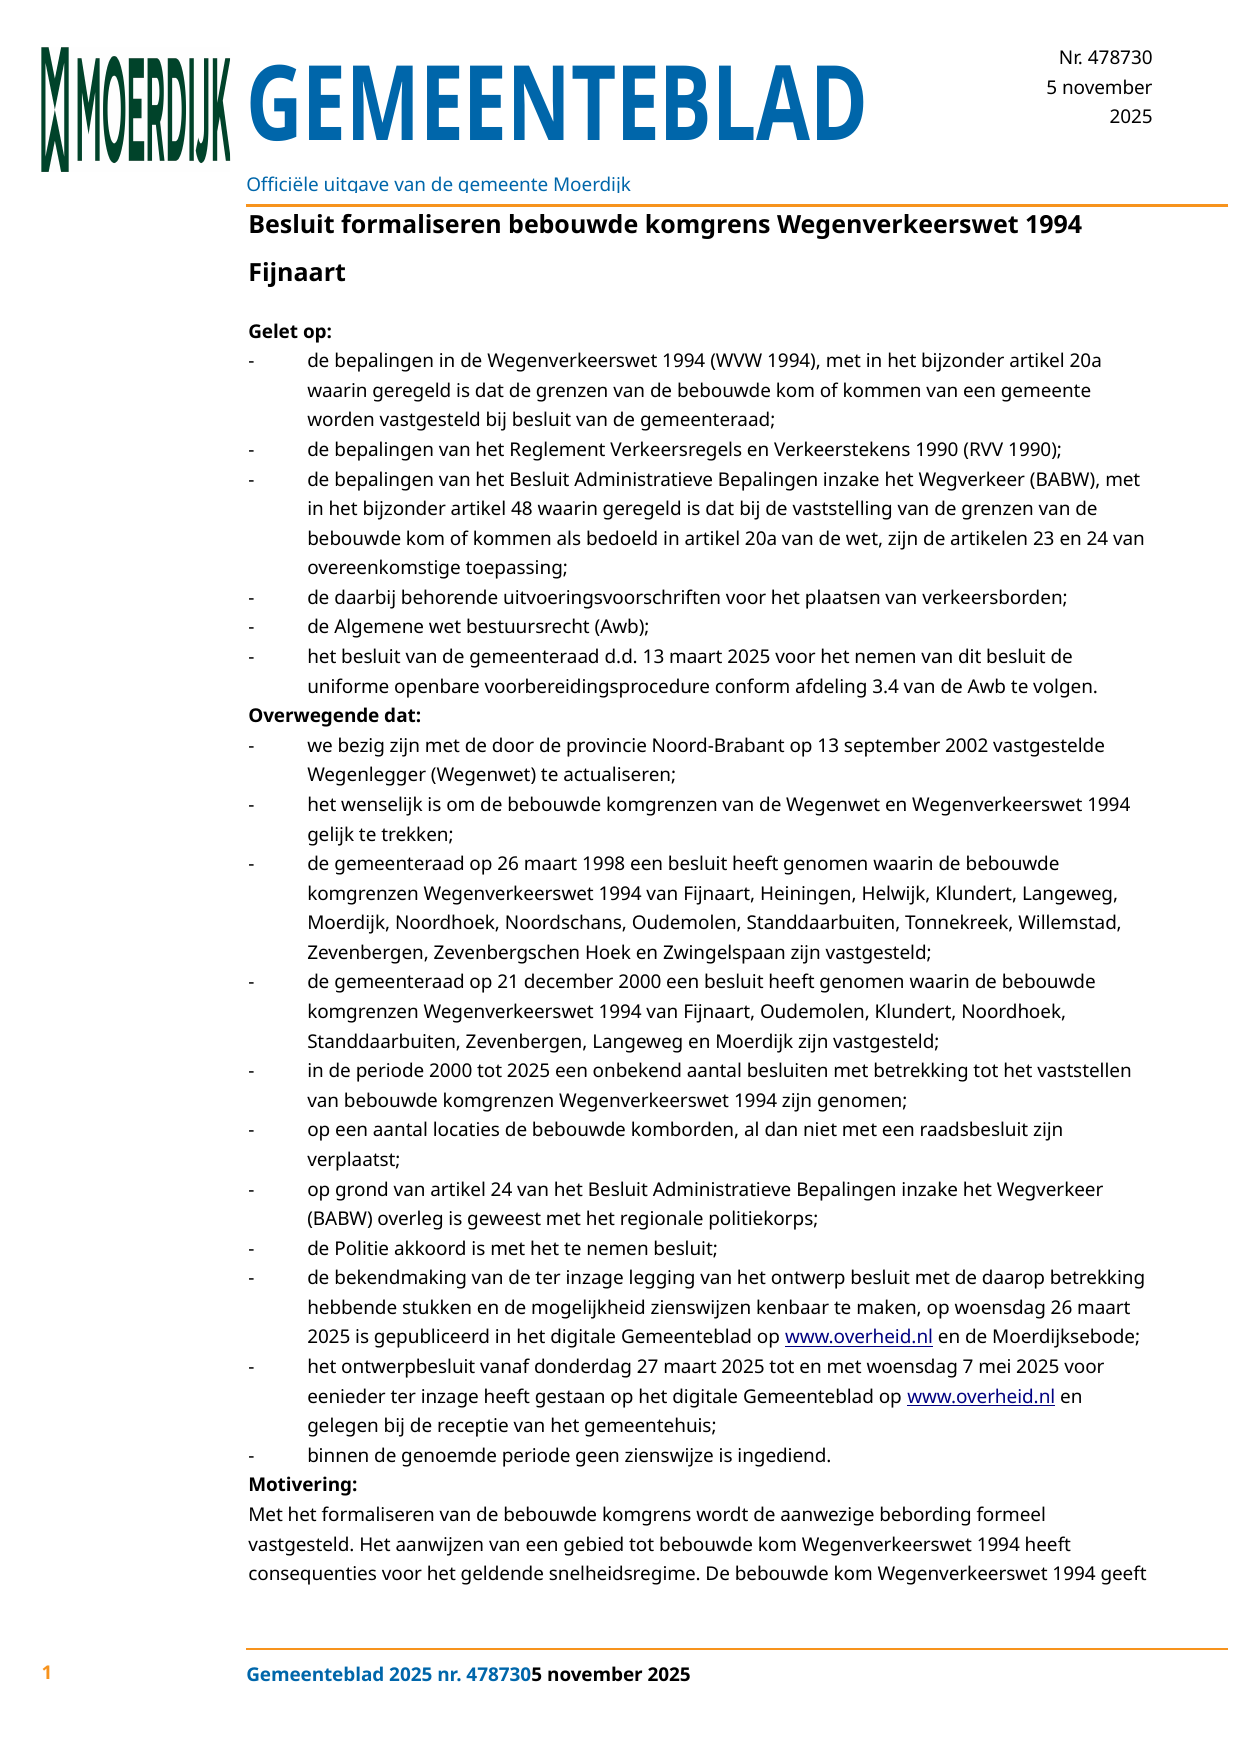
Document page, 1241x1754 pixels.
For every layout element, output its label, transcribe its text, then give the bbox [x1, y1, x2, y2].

list de gemeenteraad op 21 december 2000 een besluit heeft genomen waarin de bebouwde komgrenzen Wegenverkeerswet 1994 van Fijnaart, Oudemolen, Klundert, Noordhoek, Standdaarbuiten, Zevenbergen, Langeweg en Moerdijk zijn vastgesteld; [248, 969, 1152, 1054]
list het wenselijk is om de bebouwde komgrenzen van de Wegenwet en Wegenverkeerswet 1994 gelijk te trekken; [248, 791, 1152, 847]
list we bezig zijn met de door de provincie Noord-Brabant op 13 september 2002 vastgestelde Wegenlegger (Wegenwet) te actualiseren; [248, 732, 1152, 787]
list het ontwerpbesluit vanaf donderdag 27 maart 2025 tot en met woensdag 7 mei 2025 voor eenieder ter inzage heeft gestaan op het digitale Gemeenteblad op www.overheid.nl en gelegen bij de receptie van het gemeentehuis; [248, 1353, 1152, 1438]
list de gemeenteraad op 26 maart 1998 een besluit heeft genomen waarin de bebouwde komgrenzen Wegenverkeerswet 1994 van Fijnaart, Heiningen, Helwijk, Klundert, Langeweg, Moerdijk, Noordhoek, Noordschans, Oudemolen, Standdaarbuiten, Tonnekreek, Willemstad, Zevenbergen, Zevenbergschen Hoek en Zwingelspaan zijn vastgesteld; [248, 850, 1152, 965]
picture [41, 47, 231, 172]
list de bekendmaking van de ter inzage legging van het ontwerp besluit met de daarop betrekking hebbende stukken en de mogelijkheid zienswijzen kenbaar te maken, op woensdag 26 maart 2025 is gepubliceerd in het digitale Gemeenteblad op www.overheid.nl en de Moerdijksebode; [248, 1264, 1152, 1349]
text Besluit formaliseren bebouwde komgrens Wegenverkeerswet 1994 Fijnaart [248, 207, 1152, 288]
list de bepalingen van het Reglement Verkeersregels en Verkeerstekens 1990 (RVV 1990); [248, 436, 1152, 462]
list binnen de genoemde periode geen zienswijze is ingediend. [248, 1442, 1152, 1468]
list in de periode 2000 tot 2025 een onbekend aantal besluiten met betrekking tot het vaststellen van bebouwde komgrenzen Wegenverkeerswet 1994 zijn genomen; [248, 1057, 1152, 1113]
list de bepalingen van het Besluit Administratieve Bepalingen inzake het Wegverkeer (BABW), met in het bijzonder artikel 48 waarin geregeld is dat bij de vaststelling van de grenzen van de bebouwde kom of kommen als bedoeld in artikel 20a van de wet, zijn de artikelen 23 en 24 van overeenkomstige toepassing; [248, 466, 1152, 580]
list het besluit van de gemeenteraad d.d. 13 maart 2025 voor het nemen van dit besluit de uniforme openbare voorbereidingsprocedure conform afdeling 3.4 van de Awb te volgen. [248, 643, 1152, 699]
list op een aantal locaties de bebouwde komborden, al dan niet met een raadsbesluit zijn verplaatst; [248, 1117, 1152, 1172]
text Overwegende dat: [248, 702, 1152, 728]
text Motivering: [248, 1472, 1152, 1497]
list de Politie akkoord is met het te nemen besluit; [248, 1235, 1152, 1261]
list op grond van artikel 24 van het Besluit Administratieve Bepalingen inzake het Wegverkeer (BABW) overleg is geweest met het regionale politiekorps; [248, 1176, 1152, 1231]
text Met het formaliseren van de bebouwde komgrens wordt de aanwezige bebording formeel vastgesteld. Het aanwijzen van een gebied tot bebouwde kom Wegenverkeerswet 1994 heeft consequenties voor het geldende snelheidsregime. De bebouwde kom Wegenverkeerswet 1994 geeft [248, 1501, 1152, 1586]
list de daarbij behorende uitvoeringsvoorschriften voor het plaatsen van verkeersborden; [248, 584, 1152, 610]
list de Algemene wet bestuursrecht (Awb); [248, 614, 1152, 639]
list de bepalingen in de Wegenverkeerswet 1994 (WVW 1994), met in het bijzonder artikel 20a waarin geregeld is dat de grenzen van de bebouwde kom of kommen van een gemeente worden vastgesteld bij besluit van de gemeenteraad; [248, 347, 1152, 432]
text Gelet op: [248, 318, 1152, 344]
